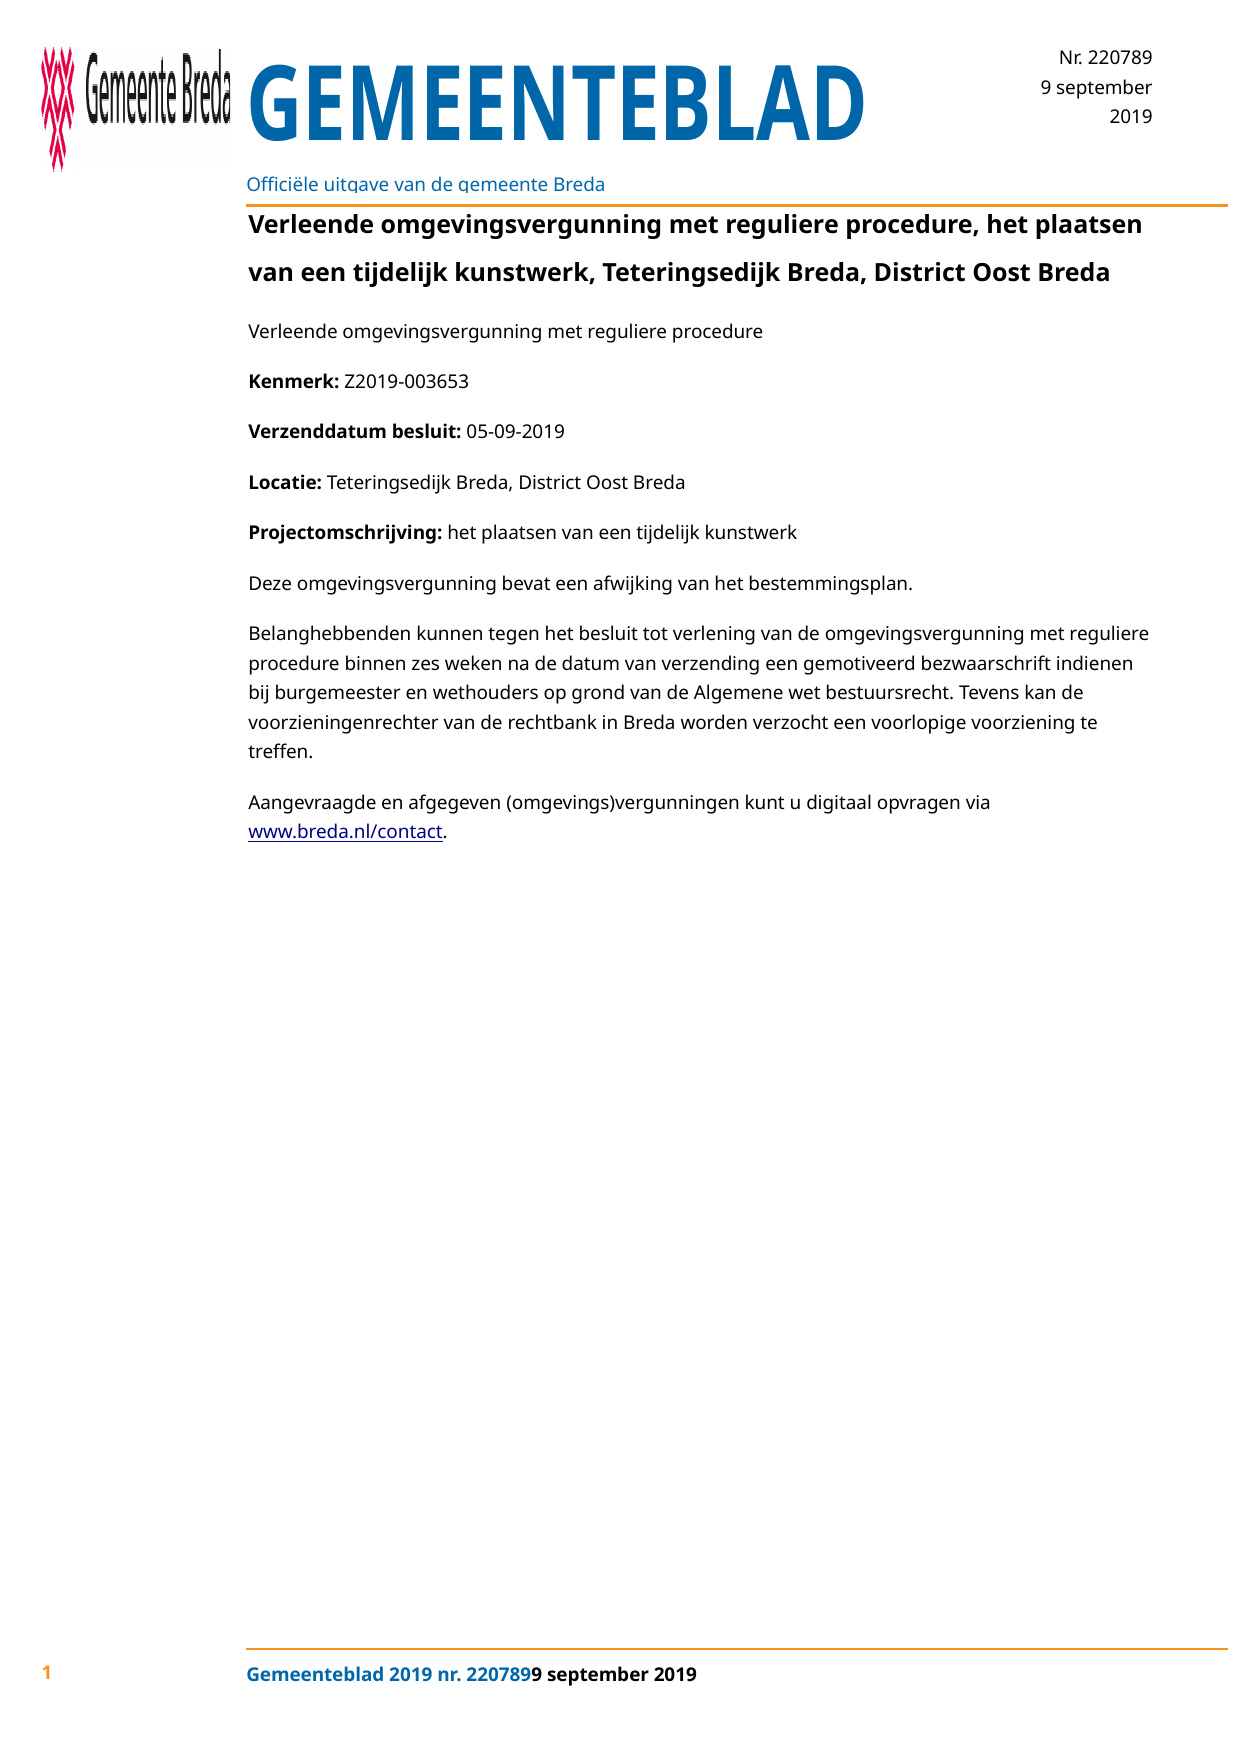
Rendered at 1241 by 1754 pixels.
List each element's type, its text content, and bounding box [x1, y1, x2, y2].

text Deze omgevingsvergunning bevat een afwijking van het bestemmingsplan. [248, 570, 1152, 596]
picture [41, 47, 231, 172]
text Projectomschrijving: het plaatsen van een tijdelijk kunstwerk [248, 519, 1152, 545]
text Kenmerk: Z2019-003653 [248, 368, 1152, 394]
text Verzenddatum besluit: 05-09-2019 [248, 419, 1152, 444]
text Locatie: Teteringsedijk Breda, District Oost Breda [248, 469, 1152, 495]
text Verleende omgevingsvergunning met reguliere procedure [248, 318, 1152, 344]
text Aangevraagde en afgegeven (omgevings)vergunningen kunt u digitaal opvragen via www.breda.nl/contact. [248, 789, 1152, 844]
text Belanghebbenden kunnen tegen het besluit tot verlening van de omgevingsvergunning met reguliere procedure binnen zes weken na de datum van verzending een gemotiveerd bezwaarschrift indienen bij burgemeester en wethouders op grond van de Algemene wet bestuursrecht. Tevens kan de voorzieningenrechter van de rechtbank in Breda worden verzocht een voorlopige voorziening te treffen. [248, 620, 1152, 764]
text Verleende omgevingsvergunning met reguliere procedure, het plaatsen van een tijdelijk kunstwerk, Teteringsedijk Breda, District Oost Breda [248, 207, 1152, 288]
